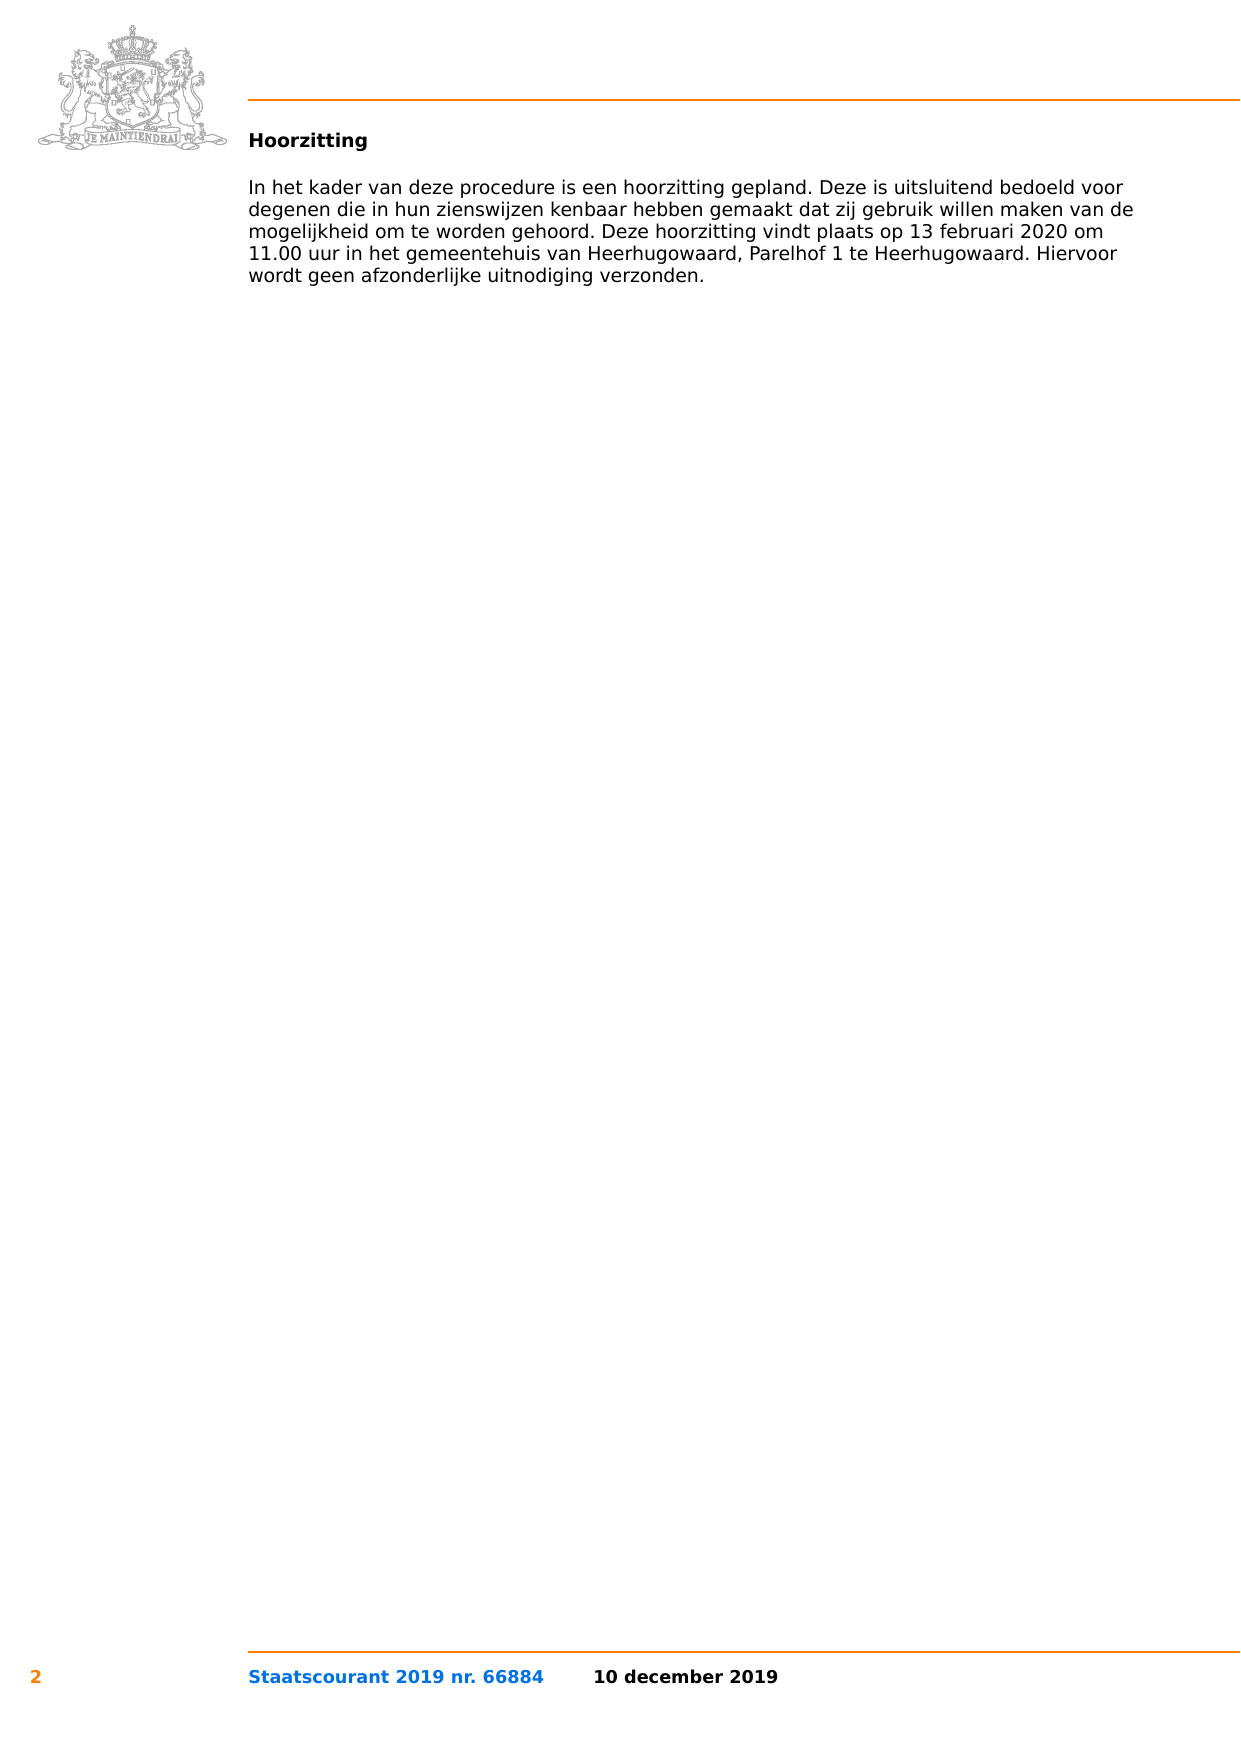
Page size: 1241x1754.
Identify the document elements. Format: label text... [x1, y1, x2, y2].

subtitle Hoorzitting [248, 130, 1163, 152]
text In het kader van deze procedure is een hoorzitting gepland. Deze is uitsluitend bedoeld voor degenen die in hun zienswijzen kenbaar hebben gemaakt dat zij gebruik willen maken van de mogelijkheid om te worden gehoord. Deze hoorzitting vindt plaats op 13 februari 2020 om 11.00 uur in het gemeentehuis van Heerhugowaard, Parelhof 1 te Heerhugowaard. Hiervoor wordt geen afzonderlijke uitnodiging verzonden. [248, 177, 1163, 287]
picture [38, 25, 227, 150]
